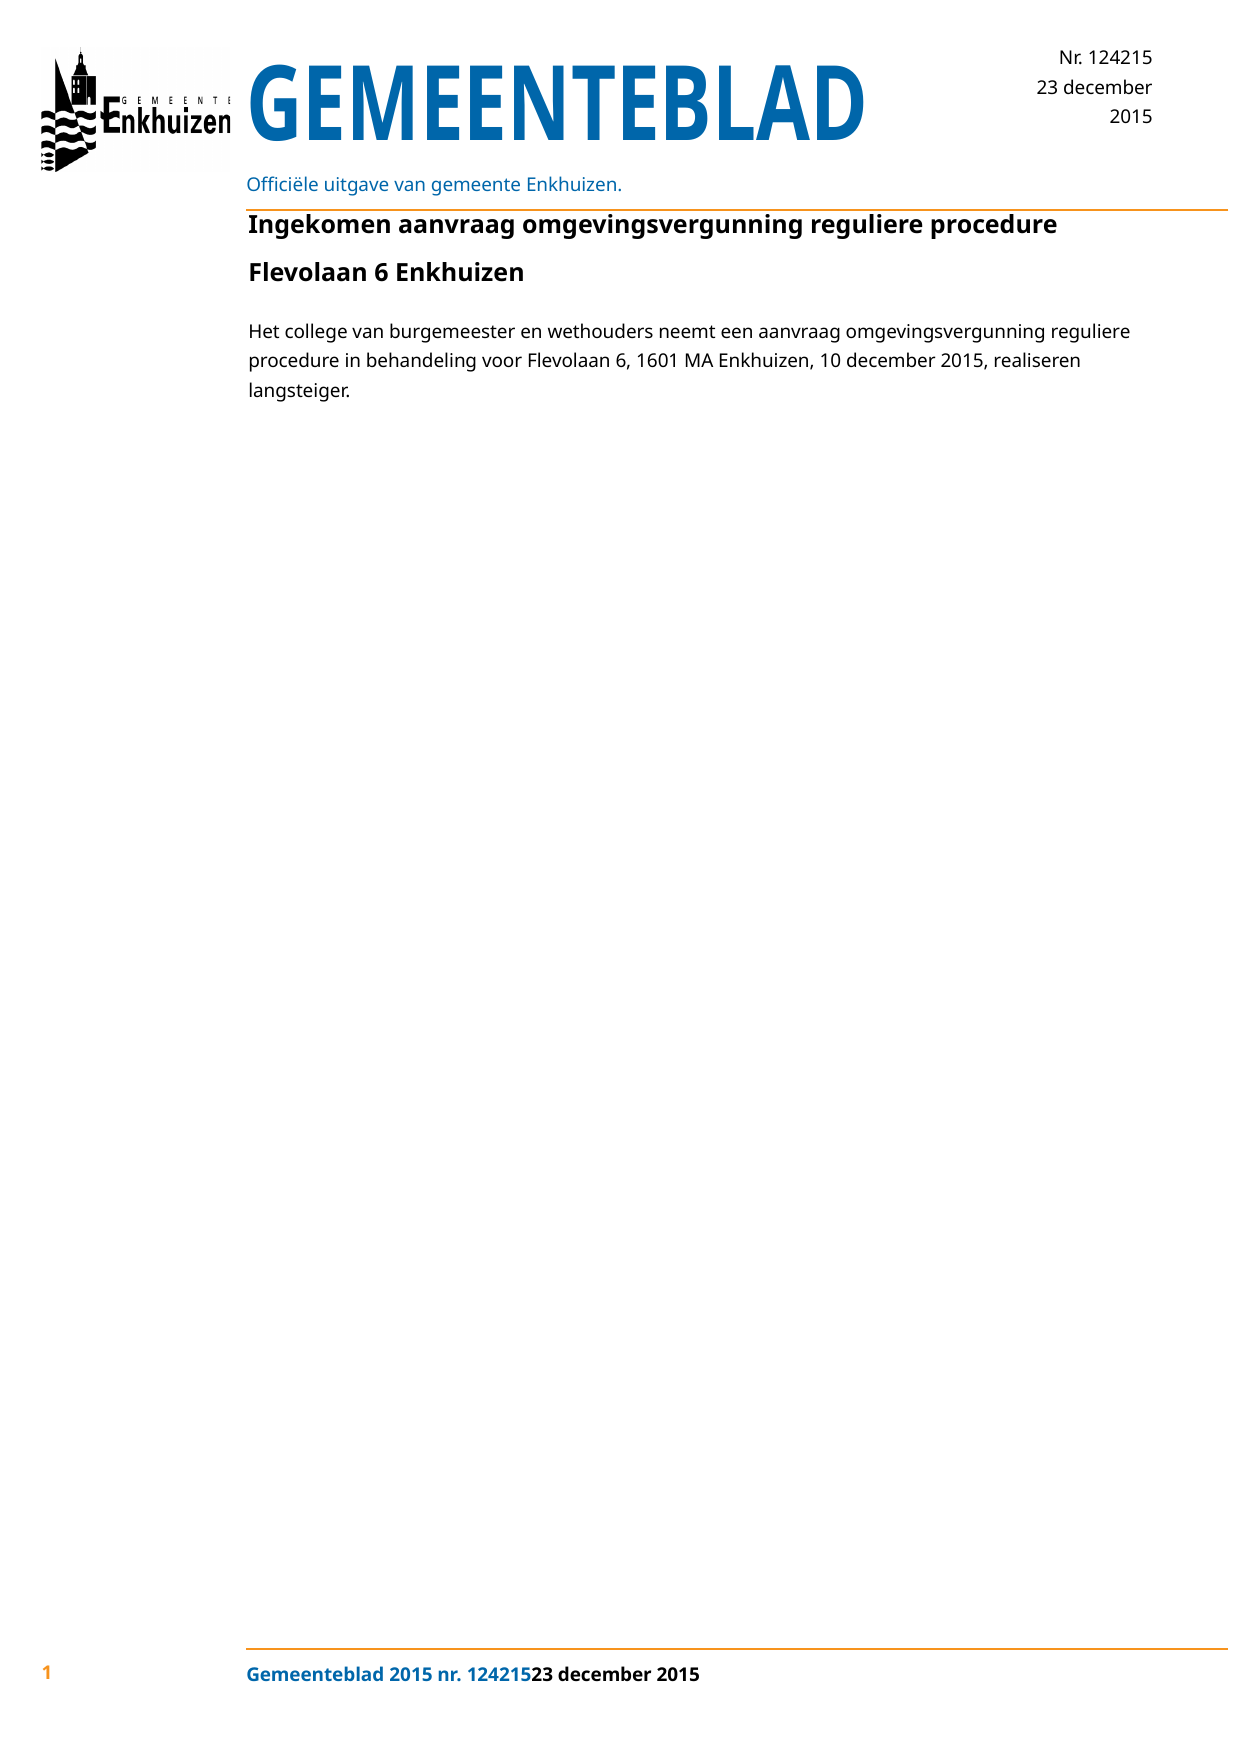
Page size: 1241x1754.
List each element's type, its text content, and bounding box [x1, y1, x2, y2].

text Het college van burgemeester en wethouders neemt een aanvraag omgevingsvergunning reguliere procedure in behandeling voor Flevolaan 6, 1601 MA Enkhuizen, 10 december 2015, realiseren langsteiger. [248, 318, 1152, 403]
text Ingekomen aanvraag omgevingsvergunning reguliere procedure Flevolaan 6 Enkhuizen [248, 211, 1152, 288]
picture [41, 47, 231, 172]
